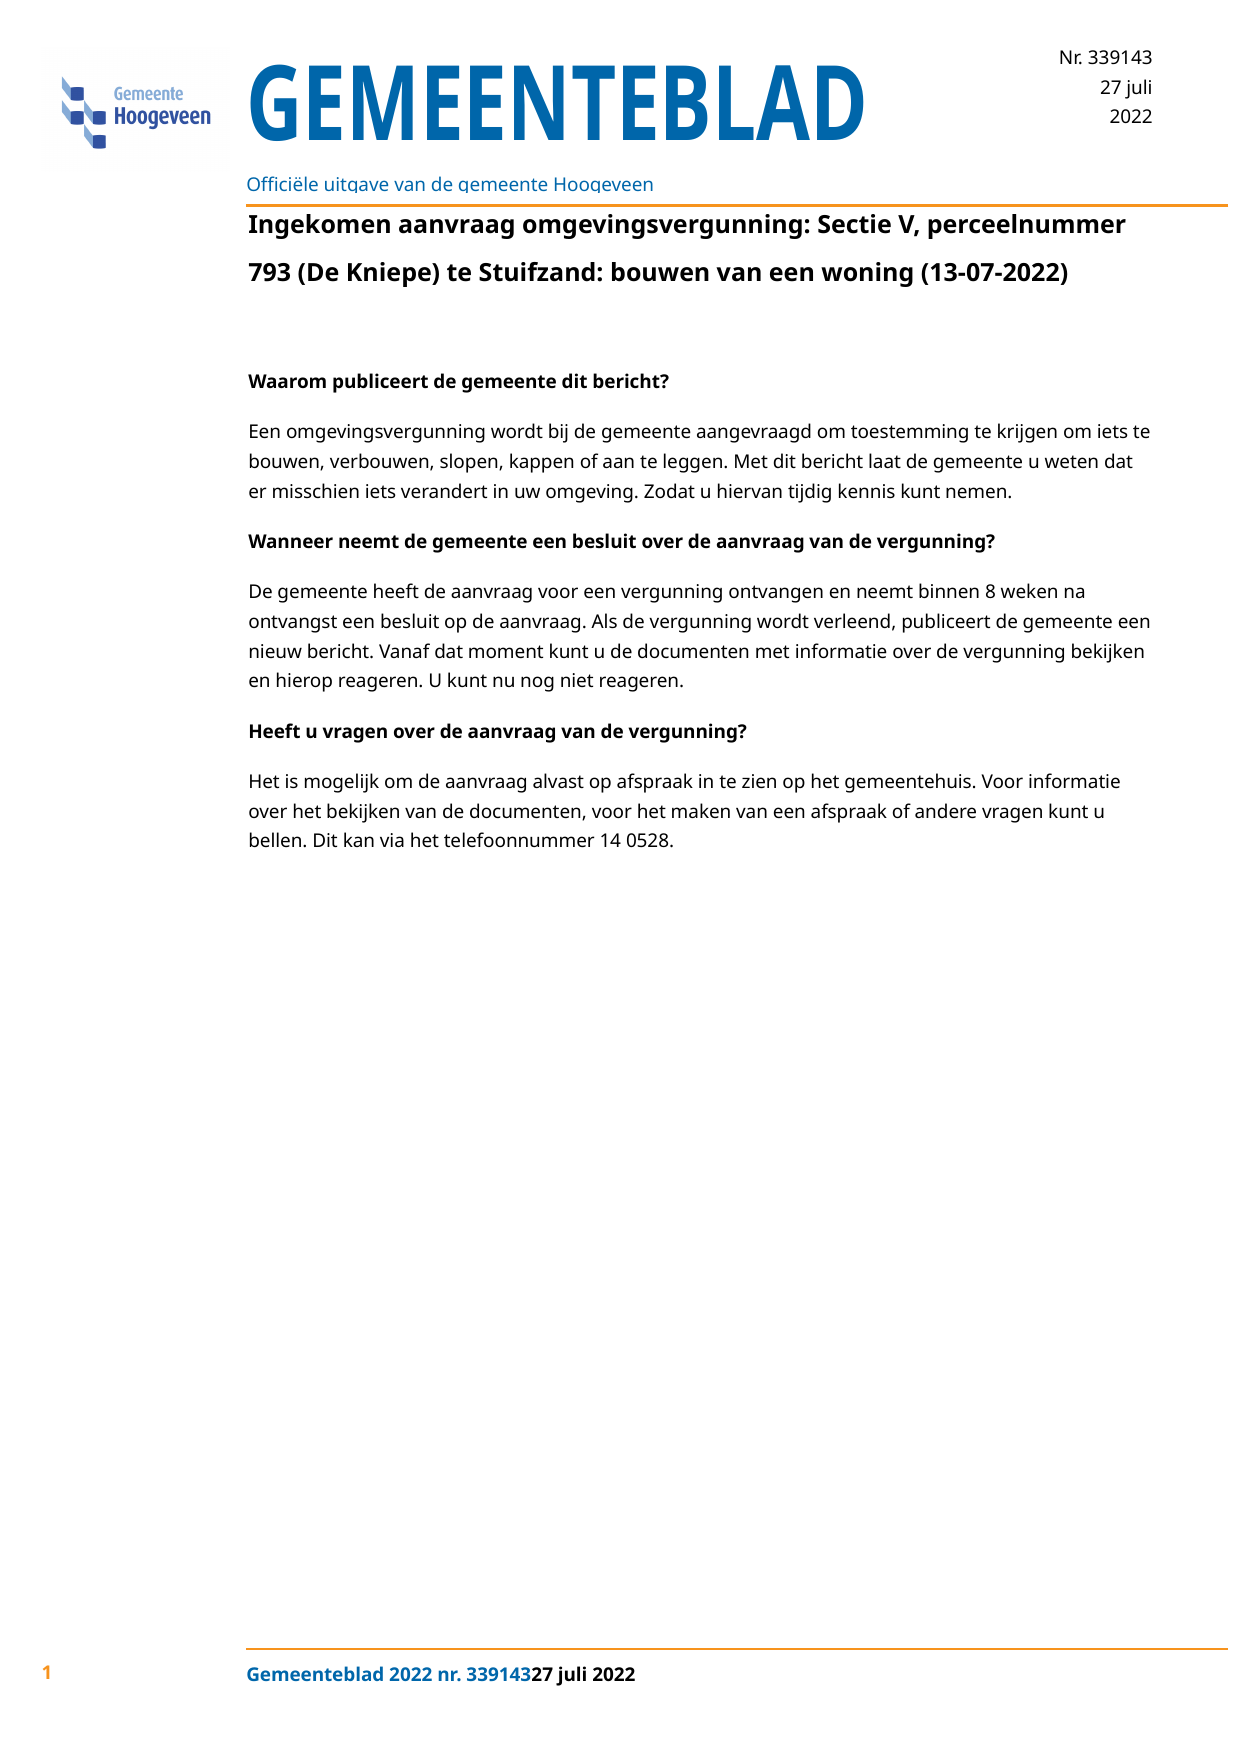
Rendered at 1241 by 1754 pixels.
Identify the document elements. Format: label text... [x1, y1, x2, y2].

text Heeft u vragen over de aanvraag van de vergunning? [248, 718, 1152, 744]
text Waarom publiceert de gemeente dit bericht? [248, 368, 1152, 394]
text Wanneer neemt de gemeente een besluit over de aanvraag van de vergunning? [248, 528, 1152, 554]
text Een omgevingsvergunning wordt bij de gemeente aangevraagd om toestemming te krijgen om iets te bouwen, verbouwen, slopen, kappen of aan te leggen. Met dit bericht laat de gemeente u weten dat er misschien iets verandert in uw omgeving. Zodat u hiervan tijdig kennis kunt nemen. [248, 419, 1152, 504]
text Ingekomen aanvraag omgevingsvergunning: Sectie V, perceelnummer 793 (De Kniepe) te Stuifzand: bouwen van een woning (13-07-2022) [248, 207, 1152, 288]
text Het is mogelijk om de aanvraag alvast op afspraak in te zien op het gemeentehuis. Voor informatie over het bekijken van de documenten, voor het maken van een afspraak of andere vragen kunt u bellen. Dit kan via het telefoonnummer 14 0528. [248, 768, 1152, 853]
picture [41, 47, 231, 172]
text De gemeente heeft de aanvraag voor een vergunning ontvangen en neemt binnen 8 weken na ontvangst een besluit op de aanvraag. Als de vergunning wordt verleend, publiceert de gemeente een nieuw bericht. Vanaf dat moment kunt u de documenten met informatie over de vergunning bekijken en hierop reageren. U kunt nu nog niet reageren. [248, 579, 1152, 693]
